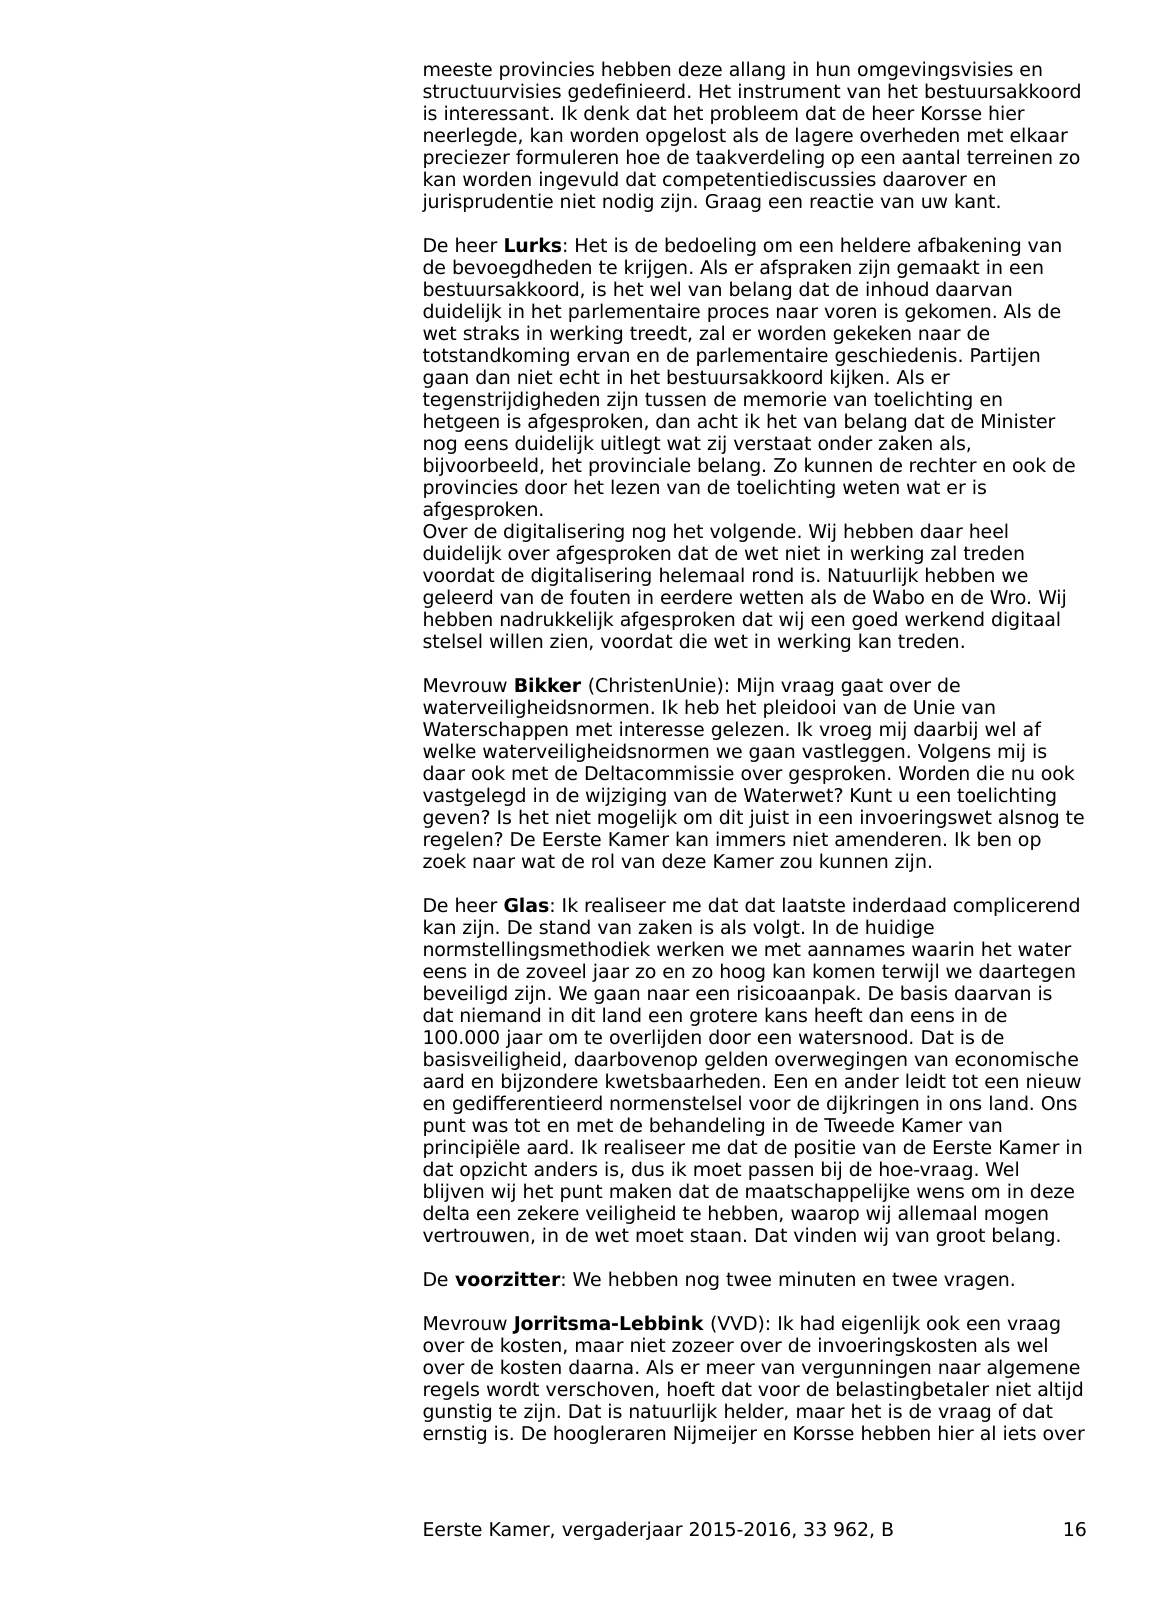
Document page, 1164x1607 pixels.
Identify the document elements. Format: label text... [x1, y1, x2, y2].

text De voorzitter: We hebben nog twee minuten en twee vragen. [422, 1269, 1087, 1291]
text Mevrouw Bikker (ChristenUnie): Mijn vraag gaat over de waterveiligheidsnormen. Ik heb het pleidooi van de Unie van Waterschappen met interesse gelezen. Ik vroeg mij daarbij wel af welke waterveiligheidsnormen we gaan vastleggen. Volgens mij is daar ook met de Deltacommissie over gesproken. Worden die nu ook vastgelegd in de wijziging van de Waterwet? Kunt u een toelichting geven? Is het niet mogelijk om dit juist in een invoeringswet alsnog te regelen? De Eerste Kamer kan immers niet amenderen. Ik ben op zoek naar wat de rol van deze Kamer zou kunnen zijn. [422, 675, 1087, 873]
text De heer Lurks: Het is de bedoeling om een heldere afbakening van de bevoegdheden te krijgen. Als er afspraken zijn gemaakt in een bestuursakkoord, is het wel van belang dat de inhoud daarvan duidelijk in het parlementaire proces naar voren is gekomen. Als de wet straks in werking treedt, zal er worden gekeken naar de totstandkoming ervan en de parlementaire geschiedenis. Partijen gaan dan niet echt in het bestuursakkoord kijken. Als er tegenstrijdigheden zijn tussen de memorie van toelichting en hetgeen is afgesproken, dan acht ik het van belang dat de Minister nog eens duidelijk uitlegt wat zij verstaat onder zaken als, bijvoorbeeld, het provinciale belang. Zo kunnen de rechter en ook de provincies door het lezen van de toelichting weten wat er is afgesproken. [422, 235, 1087, 521]
text De heer Glas: Ik realiseer me dat dat laatste inderdaad complicerend kan zijn. De stand van zaken is als volgt. In de huidige normstellingsmethodiek werken we met aannames waarin het water eens in de zoveel jaar zo en zo hoog kan komen terwijl we daartegen beveiligd zijn. We gaan naar een risicoaanpak. De basis daarvan is dat niemand in dit land een grotere kans heeft dan eens in de 100.000 jaar om te overlijden door een watersnood. Dat is de basisveiligheid, daarbovenop gelden overwegingen van economische aard en bijzondere kwetsbaarheden. Een en ander leidt tot een nieuw en gedifferentieerd normenstelsel voor de dijkringen in ons land. Ons punt was tot en met de behandeling in de Tweede Kamer van principiële aard. Ik realiseer me dat de positie van de Eerste Kamer in dat opzicht anders is, dus ik moet passen bij de hoe-vraag. Wel blijven wij het punt maken dat de maatschappelijke wens om in deze delta een zekere veiligheid te hebben, waarop wij allemaal mogen vertrouwen, in de wet moet staan. Dat vinden wij van groot belang. [422, 895, 1087, 1247]
text meeste provincies hebben deze allang in hun omgevingsvisies en structuurvisies gedefinieerd. Het instrument van het bestuursakkoord is interessant. Ik denk dat het probleem dat de heer Korsse hier neerlegde, kan worden opgelost als de lagere overheden met elkaar preciezer formuleren hoe de taakverdeling op een aantal terreinen zo kan worden ingevuld dat competentiediscussies daarover en jurisprudentie niet nodig zijn. Graag een reactie van uw kant. [422, 59, 1087, 213]
text Mevrouw Jorritsma-Lebbink (VVD): Ik had eigenlijk ook een vraag over de kosten, maar niet zozeer over de invoeringskosten als wel over de kosten daarna. Als er meer van vergunningen naar algemene regels wordt verschoven, hoeft dat voor de belastingbetaler niet altijd gunstig te zijn. Dat is natuurlijk helder, maar het is de vraag of dat ernstig is. De hoogleraren Nijmeijer en Korsse hebben hier al iets over [422, 1313, 1087, 1445]
text Over de digitalisering nog het volgende. Wij hebben daar heel duidelijk over afgesproken dat de wet niet in werking zal treden voordat de digitalisering helemaal rond is. Natuurlijk hebben we geleerd van de fouten in eerdere wetten als de Wabo en de Wro. Wij hebben nadrukkelijk afgesproken dat wij een goed werkend digitaal stelsel willen zien, voordat die wet in werking kan treden. [422, 521, 1087, 653]
